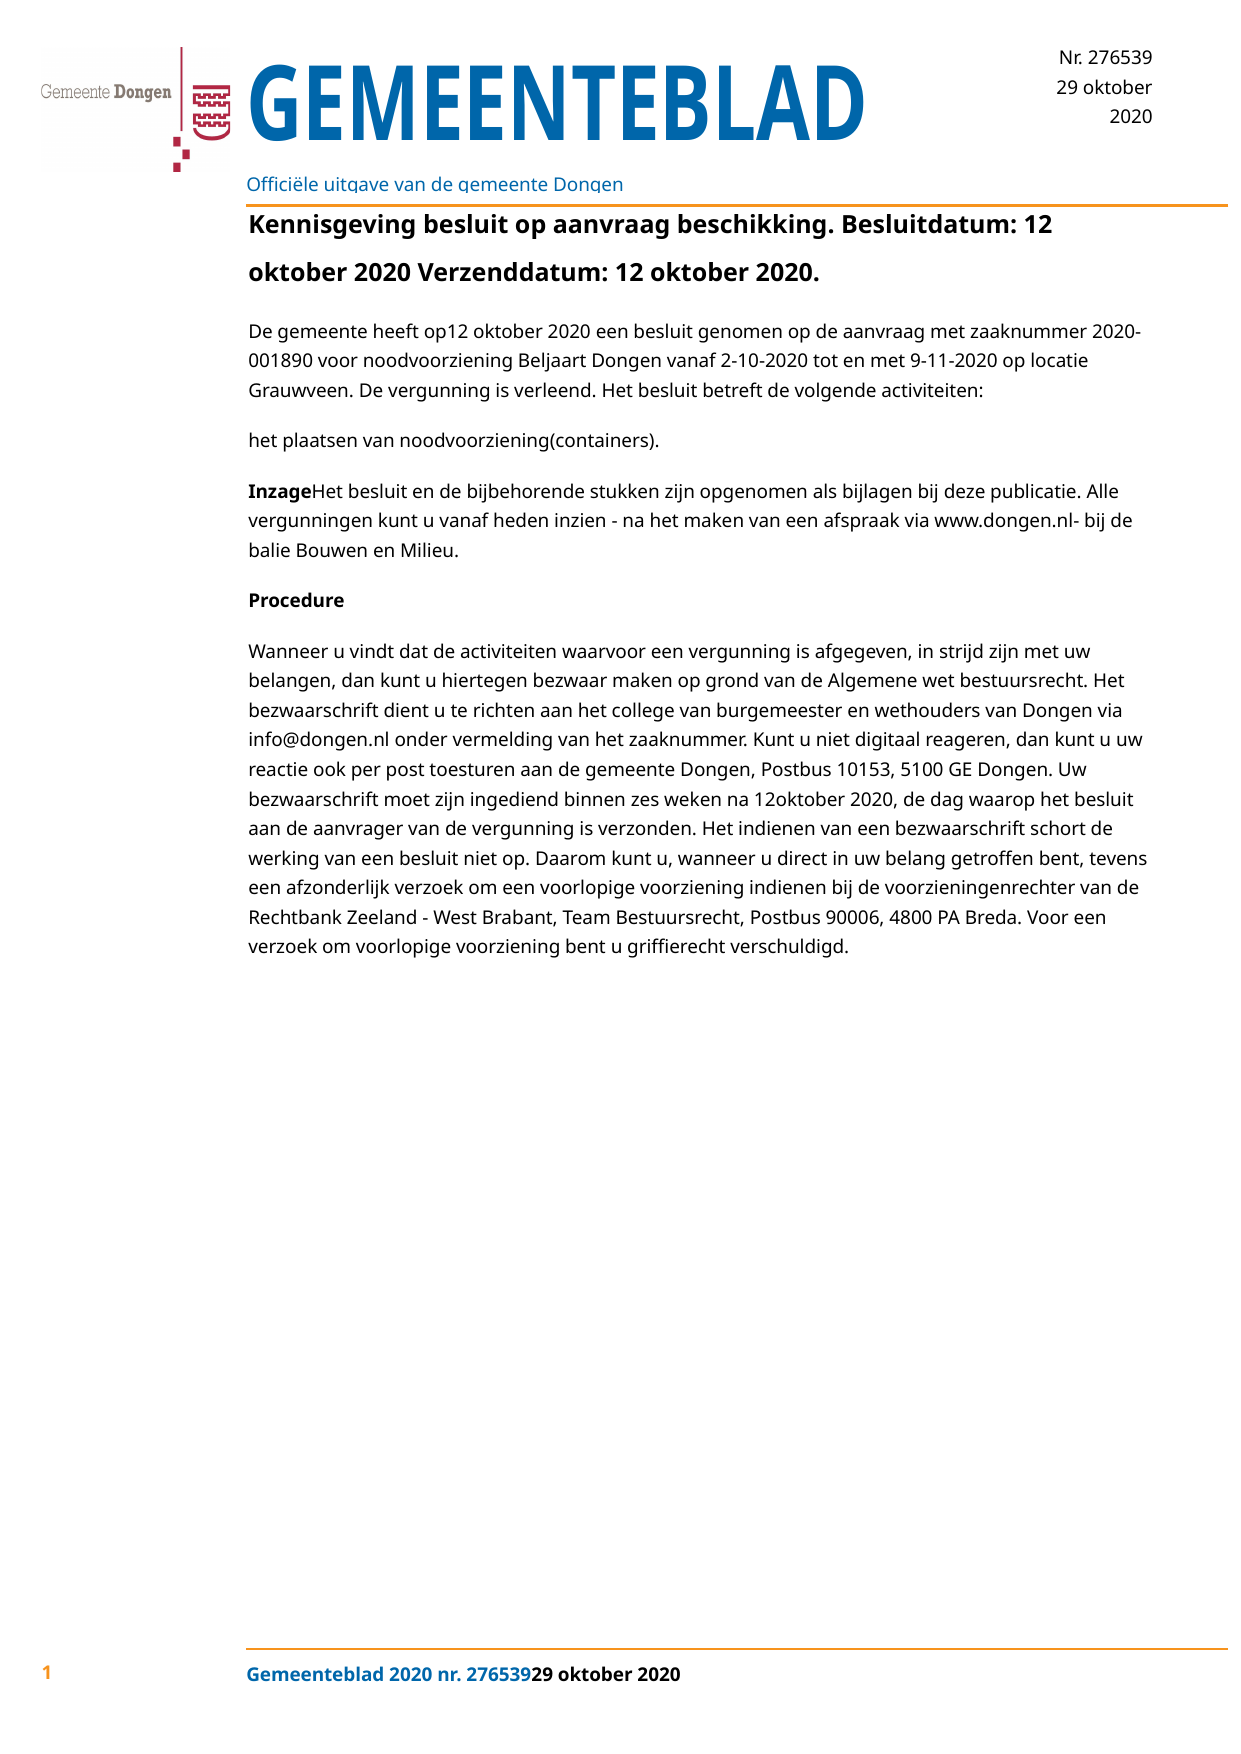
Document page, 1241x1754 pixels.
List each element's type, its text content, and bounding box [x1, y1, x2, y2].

text Wanneer u vindt dat de activiteiten waarvoor een vergunning is afgegeven, in strijd zijn met uw belangen, dan kunt u hiertegen bezwaar maken op grond van de Algemene wet bestuursrecht. Het bezwaarschrift dient u te richten aan het college van burgemeester en wethouders van Dongen via info@dongen.nl onder vermelding van het zaaknummer. Kunt u niet digitaal reageren, dan kunt u uw reactie ook per post toesturen aan de gemeente Dongen, Postbus 10153, 5100 GE Dongen. Uw bezwaarschrift moet zijn ingediend binnen zes weken na 12oktober 2020, de dag waarop het besluit aan de aanvrager van de vergunning is verzonden. Het indienen van een bezwaarschrift schort de werking van een besluit niet op. Daarom kunt u, wanneer u direct in uw belang getroffen bent, tevens een afzonderlijk verzoek om een voorlopige voorziening indienen bij de voorzieningenrechter van de Rechtbank Zeeland - West Brabant, Team Bestuursrecht, Postbus 90006, 4800 PA Breda. Voor een verzoek om voorlopige voorziening bent u griffierecht verschuldigd. [248, 638, 1152, 959]
text het plaatsen van noodvoorziening(containers). [248, 427, 1152, 453]
text Procedure [248, 587, 1152, 613]
text Kennisgeving besluit op aanvraag beschikking. Besluitdatum: 12 oktober 2020 Verzenddatum: 12 oktober 2020. [248, 207, 1152, 288]
text InzageHet besluit en de bijbehorende stukken zijn opgenomen als bijlagen bij deze publicatie. Alle vergunningen kunt u vanaf heden inzien - na het maken van een afspraak via www.dongen.nl- bij de balie Bouwen en Milieu. [248, 478, 1152, 563]
picture [41, 47, 231, 172]
text De gemeente heeft op12 oktober 2020 een besluit genomen op de aanvraag met zaaknummer 2020-001890 voor noodvoorziening Beljaart Dongen vanaf 2-10-2020 tot en met 9-11-2020 op locatie Grauwveen. De vergunning is verleend. Het besluit betreft de volgende activiteiten: [248, 318, 1152, 403]
